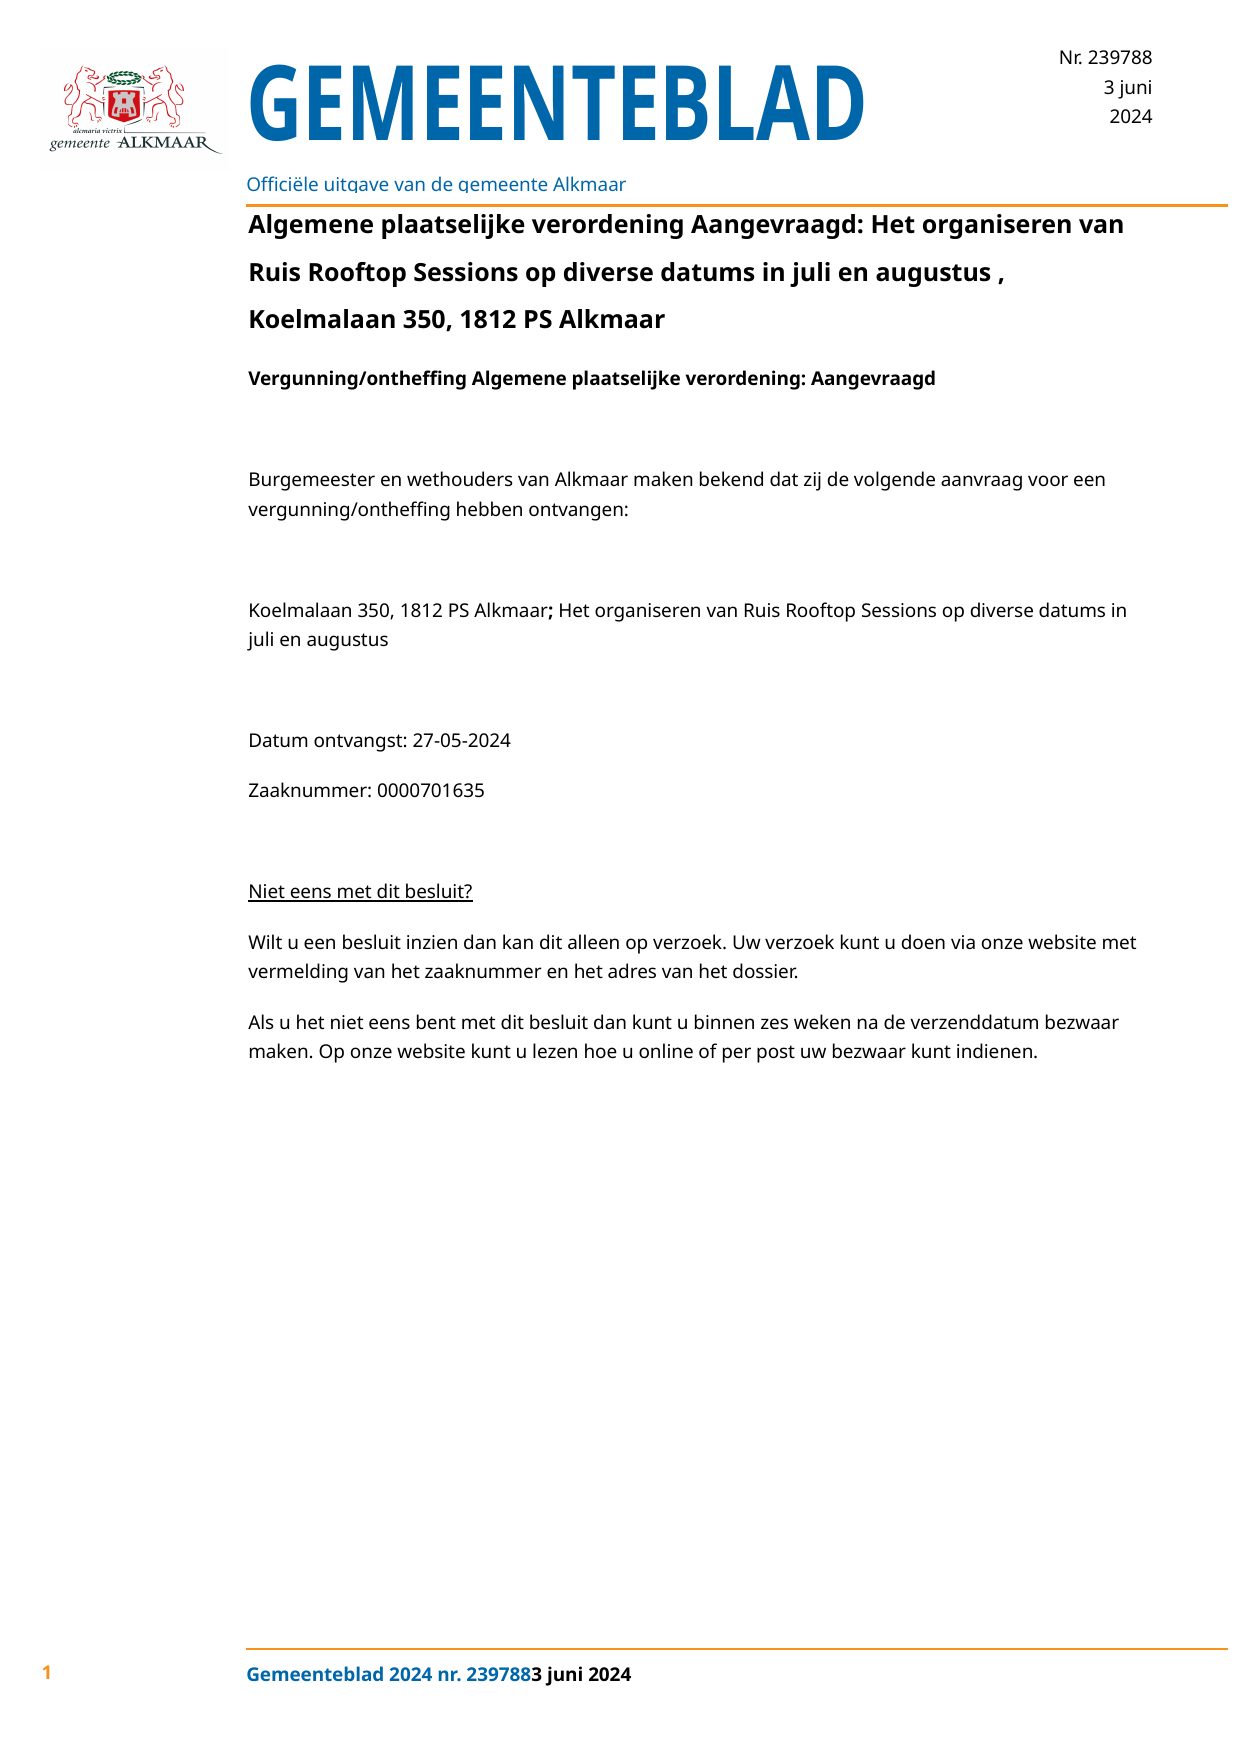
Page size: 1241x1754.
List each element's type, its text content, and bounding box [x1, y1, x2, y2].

text Algemene plaatselijke verordening Aangevraagd: Het organiseren van Ruis Rooftop Sessions op diverse datums in juli en augustus , Koelmalaan 350, 1812 PS Alkmaar [248, 207, 1152, 336]
text Zaaknummer: 0000701635 [248, 778, 1152, 803]
text Als u het niet eens bent met dit besluit dan kunt u binnen zes weken na de verzenddatum bezwaar maken. Op onze website kunt u lezen hoe u online of per post uw bezwaar kunt indienen. [248, 1009, 1152, 1064]
text Vergunning/ontheffing Algemene plaatselijke verordening: Aangevraagd [248, 366, 1152, 391]
text Niet eens met dit besluit? [248, 878, 1152, 904]
text Wilt u een besluit inzien dan kan dit alleen op verzoek. Uw verzoek kunt u doen via onze website met vermelding van het zaaknummer en het adres van het dossier. [248, 929, 1152, 984]
text Koelmalaan 350, 1812 PS Alkmaar; Het organiseren van Ruis Rooftop Sessions op diverse datums in juli en augustus [248, 597, 1152, 652]
picture [41, 47, 231, 172]
text Burgemeester en wethouders van Alkmaar maken bekend dat zij de volgende aanvraag voor een vergunning/ontheffing hebben ontvangen: [248, 466, 1152, 522]
text Datum ontvangst: 27-05-2024 [248, 727, 1152, 753]
